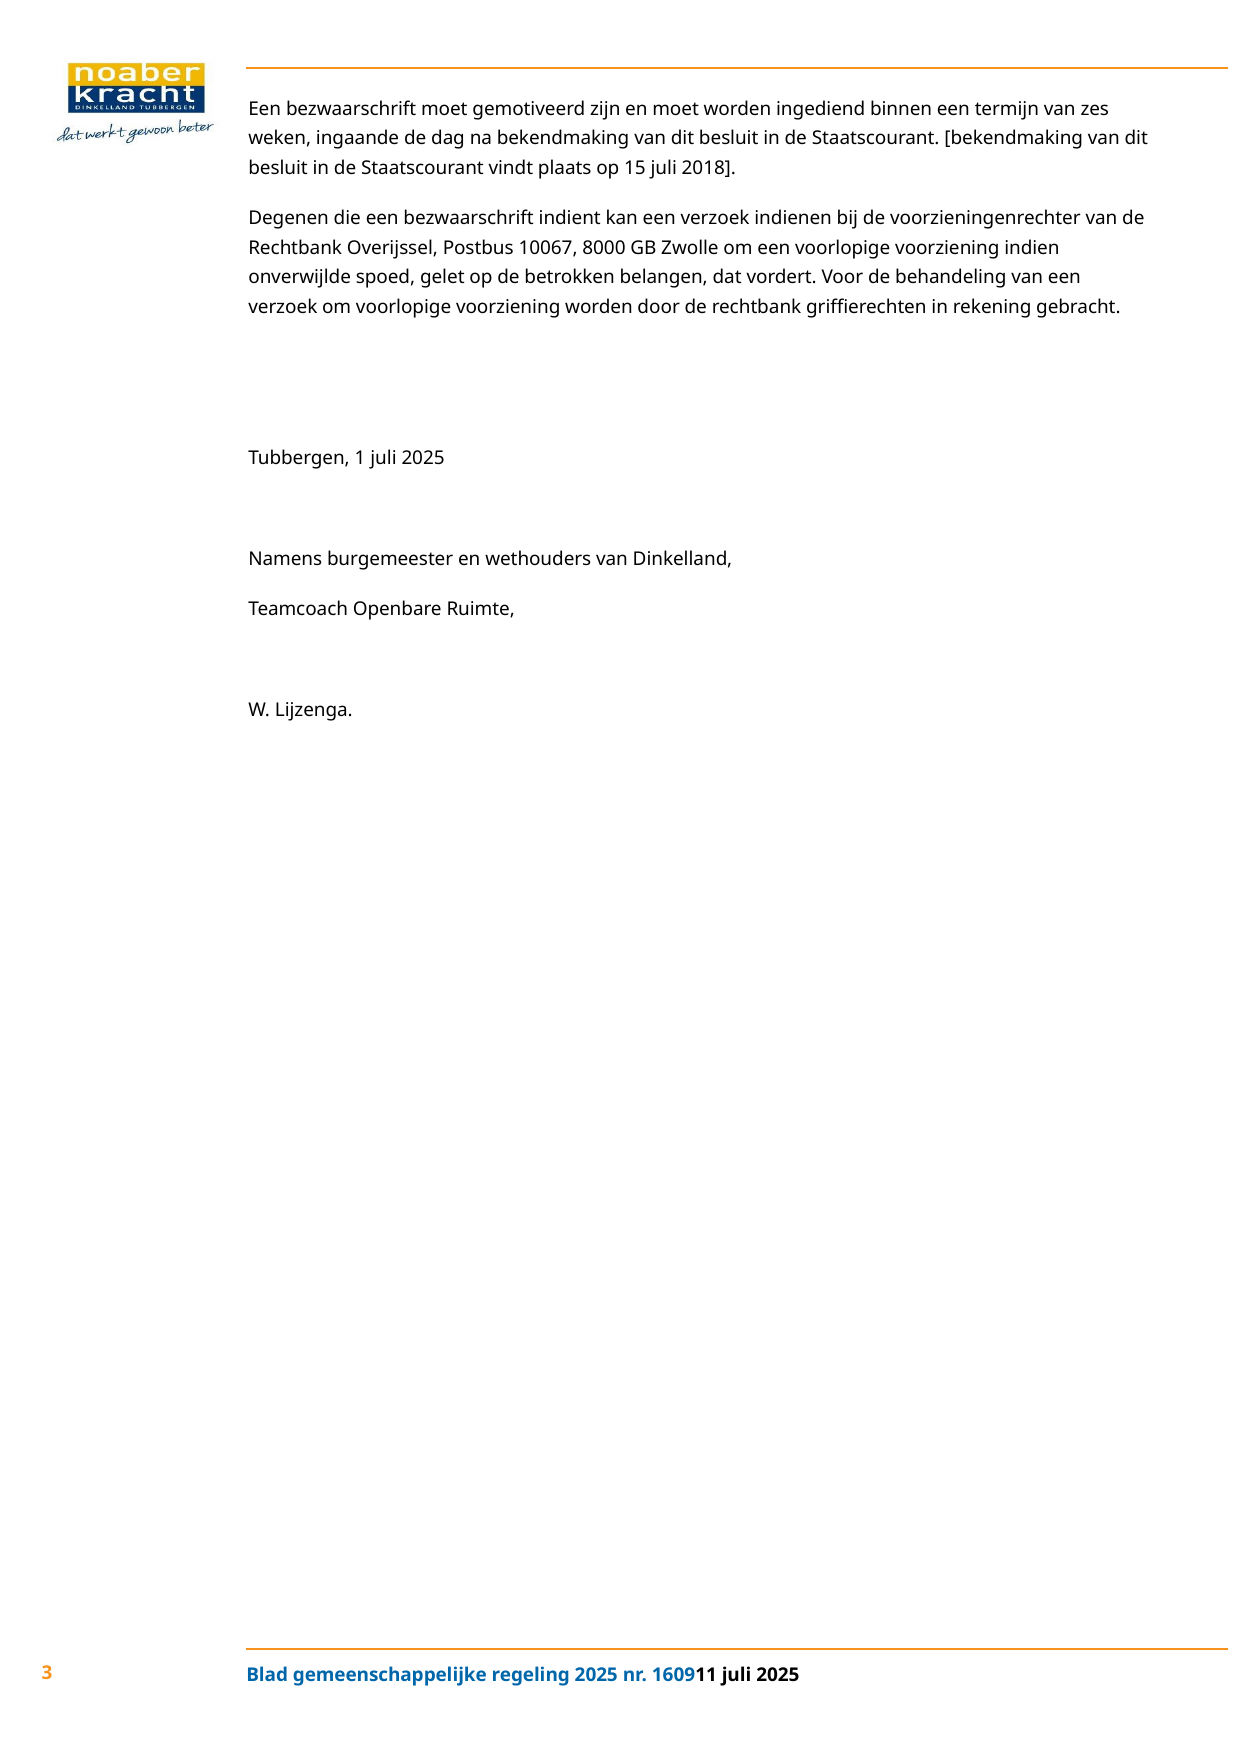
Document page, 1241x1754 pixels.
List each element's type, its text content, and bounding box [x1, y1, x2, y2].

picture [41, 47, 231, 172]
text Tubbergen, 1 juli 2025 [248, 444, 1152, 470]
text Namens burgemeester en wethouders van Dinkelland, [248, 545, 1152, 571]
text Degenen die een bezwaarschrift indient kan een verzoek indienen bij de voorzieningenrechter van de Rechtbank Overijssel, Postbus 10067, 8000 GB Zwolle om een voorlopige voorziening indien onverwijlde spoed, gelet op de betrokken belangen, dat vordert. Voor de behandeling van een verzoek om voorlopige voorziening worden door de rechtbank griffierechten in rekening gebracht. [248, 204, 1152, 319]
text W. Lijzenga. [248, 696, 1152, 722]
text Een bezwaarschrift moet gemotiveerd zijn en moet worden ingediend binnen een termijn van zes weken, ingaande de dag na bekendmaking van dit besluit in de Staatscourant. [bekendmaking van dit besluit in de Staatscourant vindt plaats op 15 juli 2018]. [248, 95, 1152, 180]
text Teamcoach Openbare Ruimte, [248, 596, 1152, 621]
